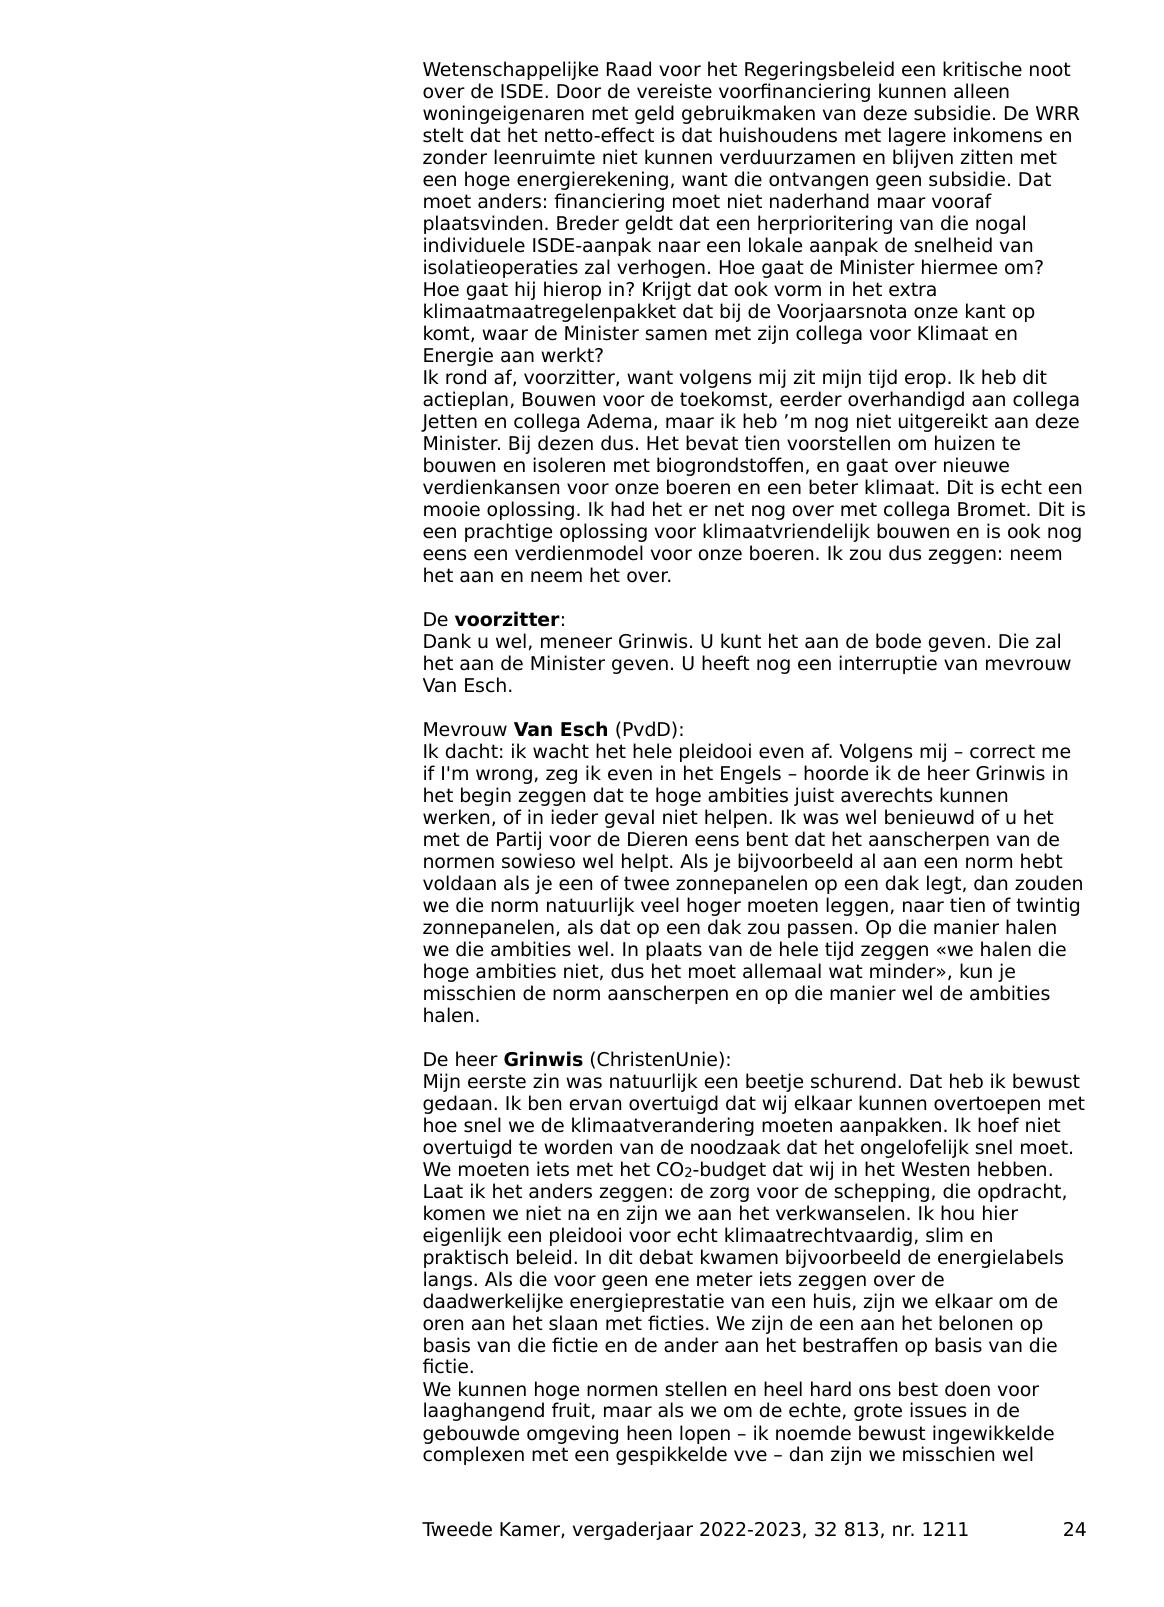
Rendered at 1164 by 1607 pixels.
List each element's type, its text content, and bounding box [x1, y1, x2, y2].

text Dank u wel, meneer Grinwis. U kunt het aan de bode geven. Die zal het aan de Minister geven. U heeft nog een interruptie van mevrouw Van Esch. [422, 631, 1087, 697]
text De heer Grinwis (ChristenUnie): [422, 1049, 1087, 1071]
text Mijn eerste zin was natuurlijk een beetje schurend. Dat heb ik bewust gedaan. Ik ben ervan overtuigd dat wij elkaar kunnen overtoepen met hoe snel we de klimaatverandering moeten aanpakken. Ik hoef niet overtuigd te worden van de noodzaak dat het ongelofelijk snel moet. We moeten iets met het CO2-budget dat wij in het Westen hebben. Laat ik het anders zeggen: de zorg voor de schepping, die opdracht, komen we niet na en zijn we aan het verkwanselen. Ik hou hier eigenlijk een pleidooi voor echt klimaatrechtvaardig, slim en praktisch beleid. In dit debat kwamen bijvoorbeeld de energielabels langs. Als die voor geen ene meter iets zeggen over de daadwerkelijke energieprestatie van een huis, zijn we elkaar om de oren aan het slaan met ficties. We zijn de een aan het belonen op basis van die fictie en de ander aan het bestraffen op basis van die fictie. [422, 1071, 1087, 1378]
text De voorzitter: [422, 609, 1087, 631]
text Mevrouw Van Esch (PvdD): [422, 719, 1087, 741]
text Wetenschappelijke Raad voor het Regeringsbeleid een kritische noot over de ISDE. Door de vereiste voorfinanciering kunnen alleen woningeigenaren met geld gebruikmaken van deze subsidie. De WRR stelt dat het netto-effect is dat huishoudens met lagere inkomens en zonder leenruimte niet kunnen verduurzamen en blijven zitten met een hoge energierekening, want die ontvangen geen subsidie. Dat moet anders: financiering moet niet naderhand maar vooraf plaatsvinden. Breder geldt dat een herprioritering van die nogal individuele ISDE-aanpak naar een lokale aanpak de snelheid van isolatieoperaties zal verhogen. Hoe gaat de Minister hiermee om? Hoe gaat hij hierop in? Krijgt dat ook vorm in het extra klimaatmaatregelenpakket dat bij de Voorjaarsnota onze kant op komt, waar de Minister samen met zijn collega voor Klimaat en Energie aan werkt? [422, 59, 1087, 367]
text We kunnen hoge normen stellen en heel hard ons best doen voor laaghangend fruit, maar als we om de echte, grote issues in de gebouwde omgeving heen lopen – ik noemde bewust ingewikkelde complexen met een gespikkelde vve – dan zijn we misschien wel [422, 1378, 1087, 1466]
text Ik rond af, voorzitter, want volgens mij zit mijn tijd erop. Ik heb dit actieplan, Bouwen voor de toekomst, eerder overhandigd aan collega Jetten en collega Adema, maar ik heb ’m nog niet uitgereikt aan deze Minister. Bij dezen dus. Het bevat tien voorstellen om huizen te bouwen en isoleren met biogrondstoffen, en gaat over nieuwe verdienkansen voor onze boeren en een beter klimaat. Dit is echt een mooie oplossing. Ik had het er net nog over met collega Bromet. Dit is een prachtige oplossing voor klimaatvriendelijk bouwen en is ook nog eens een verdienmodel voor onze boeren. Ik zou dus zeggen: neem het aan en neem het over. [422, 367, 1087, 587]
text Ik dacht: ik wacht het hele pleidooi even af. Volgens mij – correct me if I'm wrong, zeg ik even in het Engels – hoorde ik de heer Grinwis in het begin zeggen dat te hoge ambities juist averechts kunnen werken, of in ieder geval niet helpen. Ik was wel benieuwd of u het met de Partij voor de Dieren eens bent dat het aanscherpen van de normen sowieso wel helpt. Als je bijvoorbeeld al aan een norm hebt voldaan als je een of twee zonnepanelen op een dak legt, dan zouden we die norm natuurlijk veel hoger moeten leggen, naar tien of twintig zonnepanelen, als dat op een dak zou passen. Op die manier halen we die ambities wel. In plaats van de hele tijd zeggen «we halen die hoge ambities niet, dus het moet allemaal wat minder», kun je misschien de norm aanscherpen en op die manier wel de ambities halen. [422, 741, 1087, 1027]
